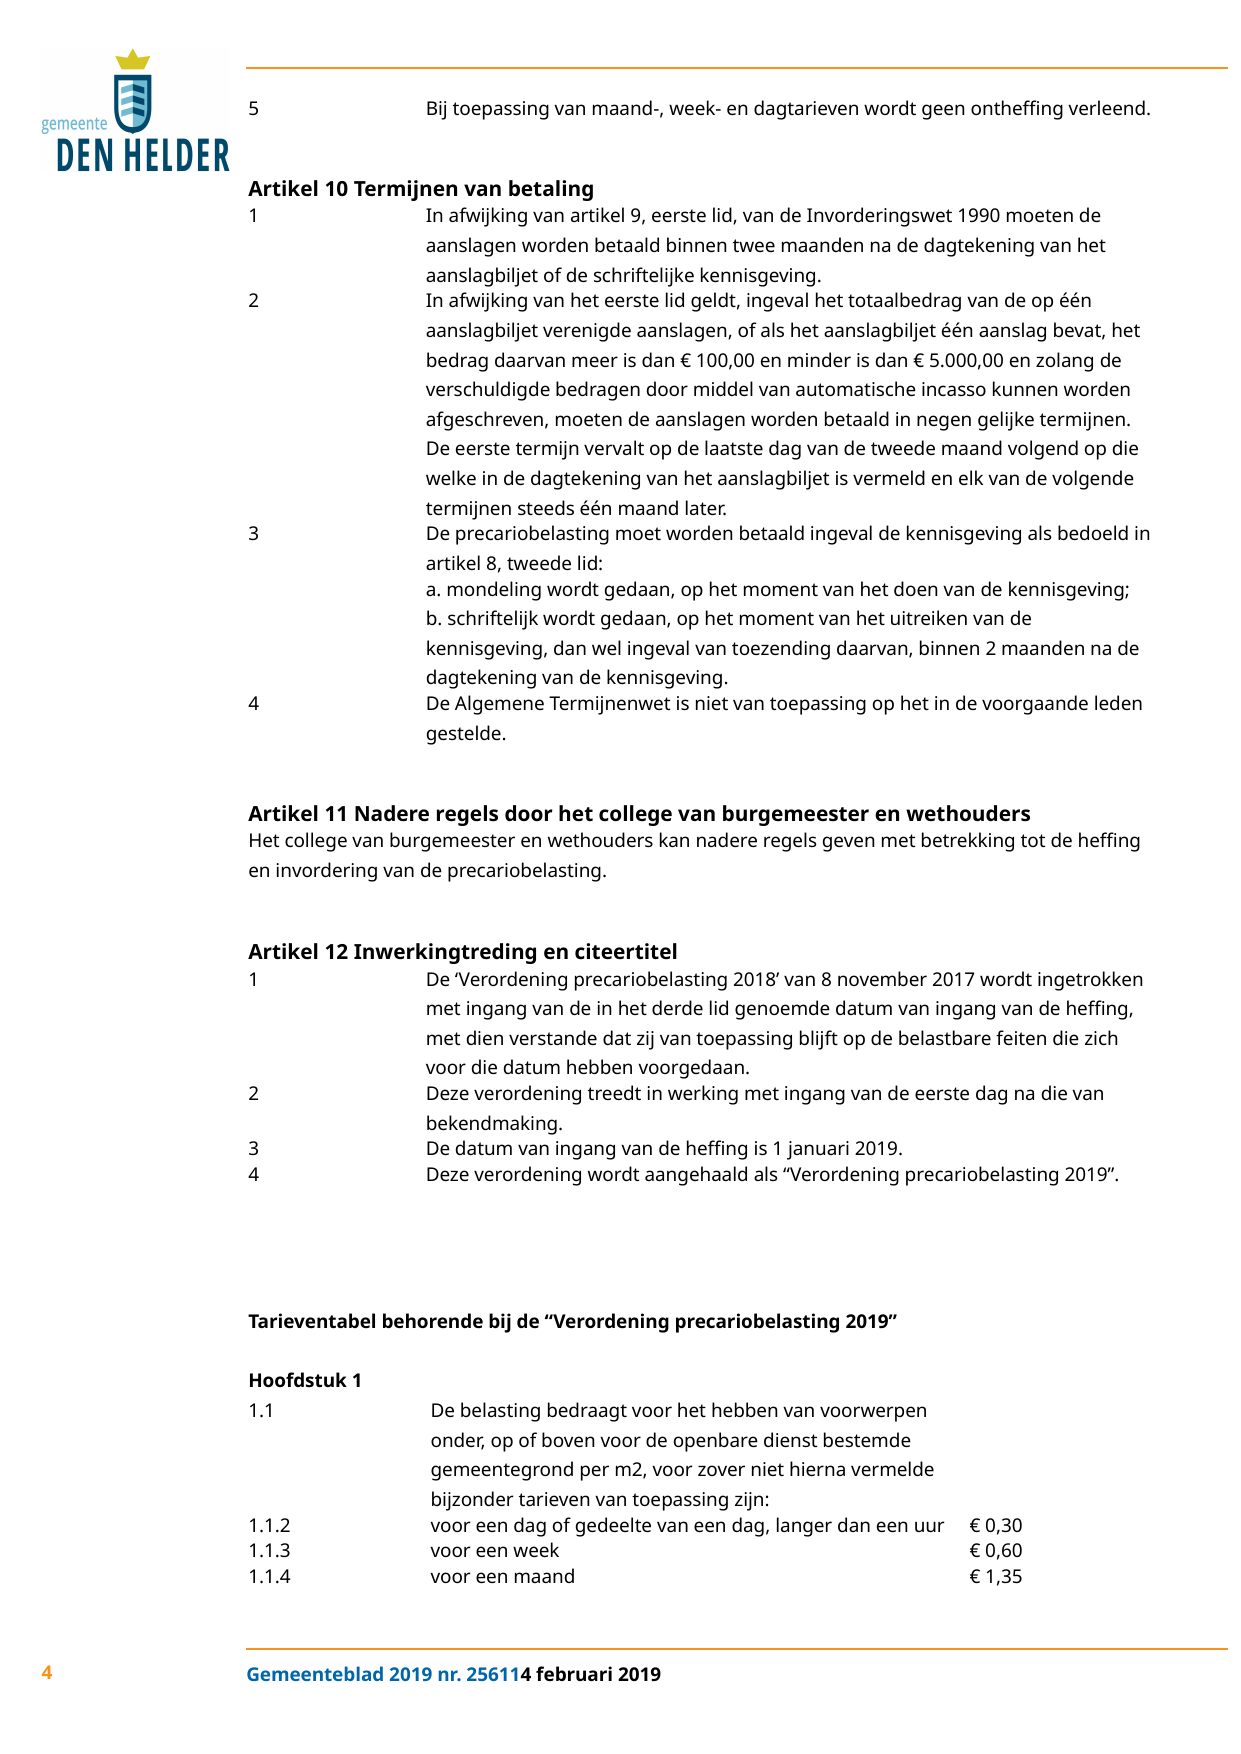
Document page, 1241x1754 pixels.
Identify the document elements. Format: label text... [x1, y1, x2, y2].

picture [41, 47, 231, 172]
table_header De ‘Verordening precariobelasting 2018’ van 8 november 2017 wordt ingetrokken met ingang van de in het derde lid genoemde datum van ingang van de heffing, met dien verstande dat zij van toepassing blijft op de belastbare feiten die zich voor die datum hebben voorgedaan. [426, 966, 1152, 1080]
text Artikel 12 Inwerkingtreding en citeertitel [248, 937, 1152, 966]
table_cell In afwijking van het eerste lid geldt, ingeval het totaalbedrag van de op één aanslagbiljet verenigde aanslagen, of als het aanslagbiljet één aanslag bevat, het bedrag daarvan meer is dan € 100,00 en minder is dan € 5.000,00 en zolang de verschuldigde bedragen door middel van automatische incasso kunnen worden afgeschreven, moeten de aanslagen worden betaald in negen gelijke termijnen. De eerste termijn vervalt op de laatste dag van de tweede maand volgend op die welke in de dagtekening van het aanslagbiljet is vermeld en elk van de volgende termijnen steeds één maand later. [426, 288, 1152, 520]
table_cell € 1,35 [969, 1563, 1152, 1589]
table_cell € 0,30 [969, 1512, 1152, 1538]
table_header [969, 1398, 1152, 1512]
text Artikel 10 Termijnen van betaling [248, 174, 1152, 203]
text Artikel 11 Nadere regels door het college van burgemeester en wethouders [248, 799, 1152, 828]
picture [182, 144, 187, 165]
table_cell 1.1.3 [248, 1538, 430, 1563]
table_cell 5 [248, 95, 426, 121]
table_cell a. mondeling wordt gedaan, op het moment van het doen van de kennisgeving; b. schriftelijk wordt gedaan, op het moment van het uitreiken van de kennisgeving, dan wel ingeval van toezending daarvan, binnen 2 maanden na de dagtekening van de kennisgeving. [426, 576, 1152, 690]
table_cell 4 [248, 690, 426, 746]
table_cell Deze verordening wordt aangehaald als “Verordening precariobelasting 2019”. [426, 1161, 1152, 1187]
table_header 1.1 [248, 1398, 430, 1512]
table_cell De precariobelasting moet worden betaald ingeval de kennisgeving als bedoeld in artikel 8, tweede lid: [426, 520, 1152, 576]
table_cell 4 [248, 1161, 426, 1187]
table_cell voor een maand [430, 1563, 969, 1589]
picture [220, 160, 224, 172]
table_header In afwijking van artikel 9, eerste lid, van de Invorderingswet 1990 moeten de aanslagen worden betaald binnen twee maanden na de dagtekening van het aanslagbiljet of de schriftelijke kennisgeving. [426, 203, 1152, 288]
table_cell 1.1.4 [248, 1563, 430, 1589]
table_cell Bij toepassing van maand-, week- en dagtarieven wordt geen ontheffing verleend. [426, 95, 1152, 121]
table_cell De Algemene Termijnenwet is niet van toepassing op het in de voorgaande leden gestelde. [426, 690, 1152, 746]
text Het college van burgemeester en wethouders kan nadere regels geven met betrekking tot de heffing en invordering van de precariobelasting. [248, 828, 1152, 883]
text Hoofdstuk 1 [248, 1368, 1152, 1393]
table_cell 3 [248, 520, 426, 576]
picture [100, 154, 106, 172]
table_cell 1.1.2 [248, 1512, 430, 1538]
text Tarieventabel behorende bij de “Verordening precariobelasting 2019” [248, 1308, 1152, 1334]
table_cell € 0,60 [969, 1538, 1152, 1563]
table_header 1 [248, 203, 426, 288]
table_header De belasting bedraagt voor het hebben van voorwerpen onder, op of boven voor de openbare dienst bestemde gemeentegrond per m2, voor zover niet hierna vermelde bijzonder tarieven van toepassing zijn: [430, 1398, 969, 1512]
table_cell [248, 576, 426, 690]
table_cell 3 [248, 1136, 426, 1161]
table_cell 2 [248, 288, 426, 520]
picture [63, 144, 68, 165]
table_cell De datum van ingang van de heffing is 1 januari 2019. [426, 1136, 1152, 1161]
picture [130, 157, 135, 172]
table_cell Deze verordening treedt in werking met ingang van de eerste dag na die van bekendmaking. [426, 1080, 1152, 1136]
table_cell voor een week [430, 1538, 969, 1563]
table_cell 2 [248, 1080, 426, 1136]
table_header 1 [248, 966, 426, 1080]
table_cell voor een dag of gedeelte van een dag, langer dan een uur [430, 1512, 969, 1538]
